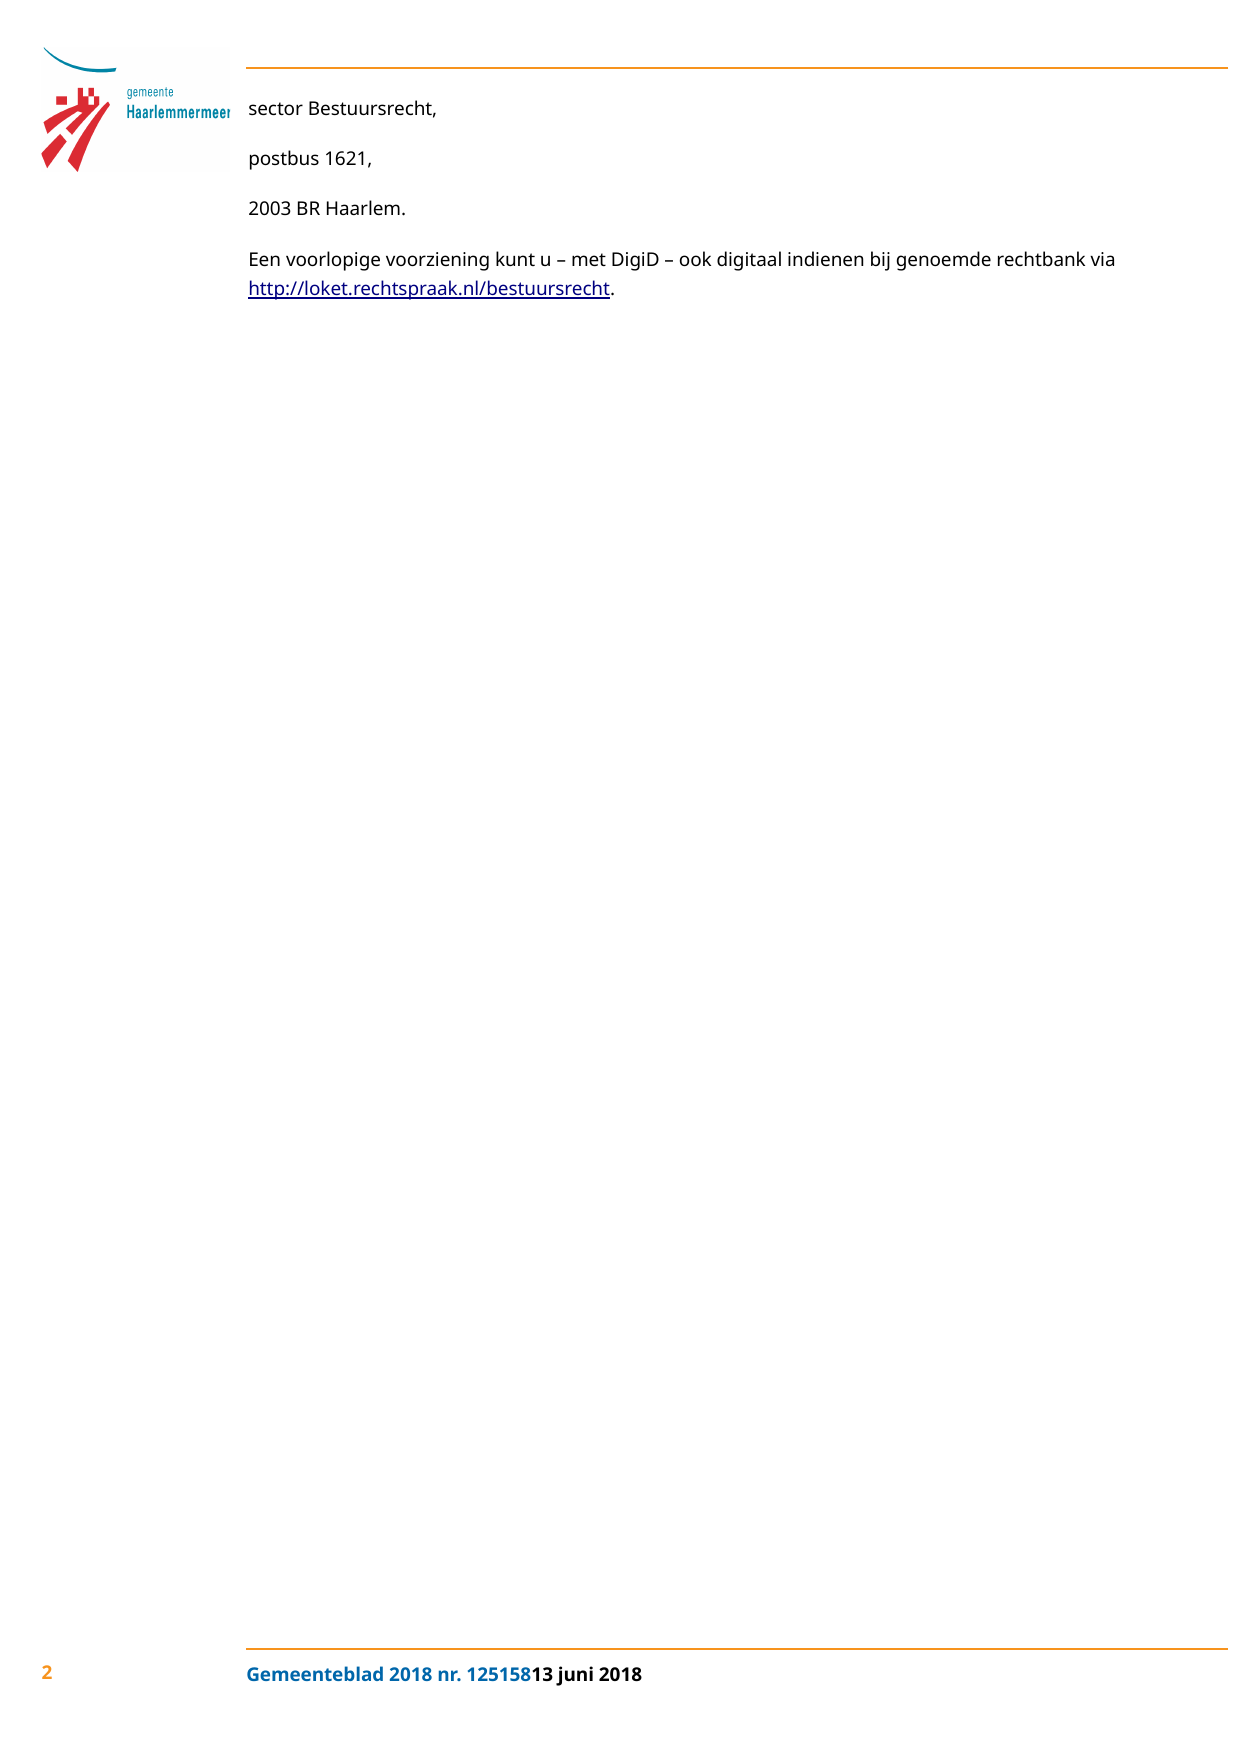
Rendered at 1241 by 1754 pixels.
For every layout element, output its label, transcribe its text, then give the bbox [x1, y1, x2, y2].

text Een voorlopige voorziening kunt u – met DigiD – ook digitaal indienen bij genoemde rechtbank via http://loket.rechtspraak.nl/bestuursrecht. [248, 246, 1152, 301]
picture [41, 47, 231, 172]
text 2003 BR Haarlem. [248, 196, 1152, 221]
text sector Bestuursrecht, [248, 95, 1152, 121]
text postbus 1621, [248, 145, 1152, 171]
